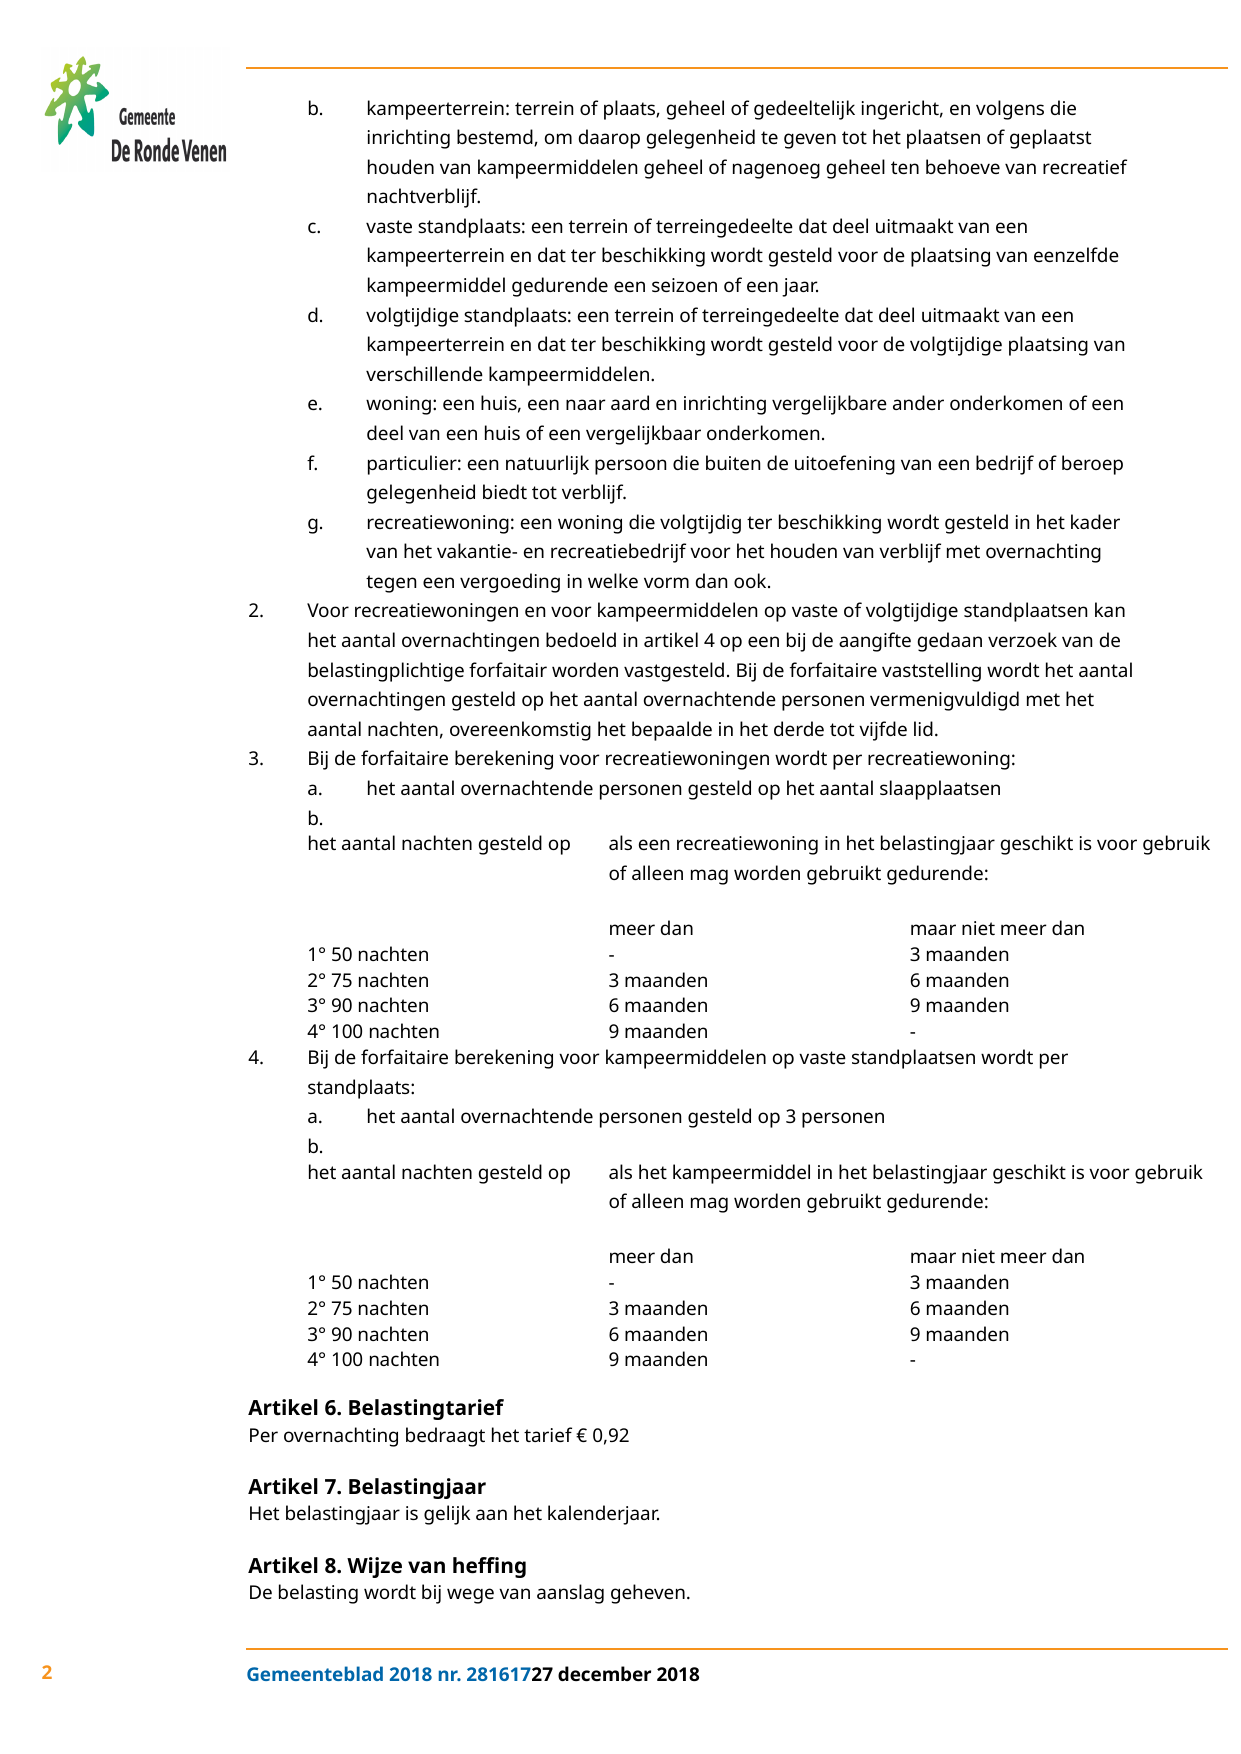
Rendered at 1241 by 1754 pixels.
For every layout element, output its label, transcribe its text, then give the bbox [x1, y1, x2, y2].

list Bij de forfaitaire berekening voor recreatiewoningen wordt per recreatiewoning: [248, 746, 1152, 771]
text Per overnachting bedraagt het tarief € 0,92 [248, 1422, 1152, 1447]
table_cell 9 maanden [608, 1347, 909, 1372]
picture [41, 47, 231, 172]
table_cell - [608, 1270, 909, 1295]
text Artikel 6. Belastingtarief [248, 1393, 1152, 1422]
table_cell 1° 50 nachten [307, 941, 608, 967]
list het aantal overnachtende personen gesteld op het aantal slaapplaatsen [307, 775, 1152, 801]
text Het belastingjaar is gelijk aan het kalenderjaar. [248, 1501, 1152, 1526]
list Bij de forfaitaire berekening voor kampeermiddelen op vaste standplaatsen wordt per standplaats: [248, 1044, 1152, 1099]
list Voor recreatiewoningen en voor kampeermiddelen op vaste of volgtijdige standplaatsen kan het aantal overnachtingen bedoeld in artikel 4 op een bij de aangifte gedaan verzoek van de belastingplichtige forfaitair worden vastgesteld. Bij de forfaitaire vaststelling wordt het aantal overnachtingen gesteld op het aantal overnachtende personen vermenigvuldigd met het aantal nachten, overeenkomstig het bepaalde in het derde tot vijfde lid. [248, 598, 1152, 742]
list het aantal overnachtende personen gesteld op 3 personen [307, 1103, 1152, 1129]
table_cell [307, 916, 608, 941]
table_cell [307, 1244, 608, 1269]
list woning: een huis, een naar aard en inrichting vergelijkbare ander onderkomen of een deel van een huis of een vergelijkbaar onderkomen. [307, 391, 1152, 446]
list recreatiewoning: een woning die volgtijdig ter beschikking wordt gesteld in het kader van het vakantie- en recreatiebedrijf voor het houden van verblijf met overnachting tegen een vergoeding in welke vorm dan ook. [307, 509, 1152, 594]
table_cell 9 maanden [608, 1019, 909, 1044]
text Artikel 7. Belastingjaar [248, 1472, 1152, 1501]
table_cell maar niet meer dan [910, 1244, 1211, 1269]
table_cell maar niet meer dan [910, 916, 1211, 941]
table_header het aantal nachten gesteld op [307, 1159, 608, 1244]
table_cell 9 maanden [910, 1321, 1211, 1347]
table_cell 3° 90 nachten [307, 993, 608, 1018]
table_cell 4° 100 nachten [307, 1019, 608, 1044]
table_cell 6 maanden [608, 993, 909, 1018]
list particulier: een natuurlijk persoon die buiten de uitoefening van een bedrijf of beroep gelegenheid biedt tot verblijf. [307, 450, 1152, 505]
table_header als het kampeermiddel in het belastingjaar geschikt is voor gebruik of alleen mag worden gebruikt gedurende: [608, 1159, 1211, 1244]
text De belasting wordt bij wege van aanslag geheven. [248, 1579, 1152, 1605]
table_header als een recreatiewoning in het belastingjaar geschikt is voor gebruik of alleen mag worden gebruikt gedurende: [608, 831, 1211, 916]
text Artikel 8. Wijze van heffing [248, 1551, 1152, 1579]
list kampeerterrein: terrein of plaats, geheel of gedeeltelijk ingericht, en volgens die inrichting bestemd, om daarop gelegenheid te geven tot het plaatsen of geplaatst houden van kampeermiddelen geheel of nagenoeg geheel ten behoeve van recreatief nachtverblijf. [307, 95, 1152, 209]
table_cell 2° 75 nachten [307, 1295, 608, 1321]
list vaste standplaats: een terrein of terreingedeelte dat deel uitmaakt van een kampeerterrein en dat ter beschikking wordt gesteld voor de plaatsing van eenzelfde kampeermiddel gedurende een seizoen of een jaar. [307, 213, 1152, 298]
table_header het aantal nachten gesteld op [307, 831, 608, 916]
list volgtijdige standplaats: een terrein of terreingedeelte dat deel uitmaakt van een kampeerterrein en dat ter beschikking wordt gesteld voor de volgtijdige plaatsing van verschillende kampeermiddelen. [307, 302, 1152, 387]
table_cell 6 maanden [910, 967, 1211, 993]
table_cell 3 maanden [910, 1270, 1211, 1295]
table_cell - [608, 941, 909, 967]
table_cell meer dan [608, 1244, 909, 1269]
table_cell 2° 75 nachten [307, 967, 608, 993]
table_cell 1° 50 nachten [307, 1270, 608, 1295]
table_cell - [910, 1347, 1211, 1372]
table_cell 6 maanden [608, 1321, 909, 1347]
table_cell meer dan [608, 916, 909, 941]
table_cell 6 maanden [910, 1295, 1211, 1321]
table_cell 3 maanden [608, 967, 909, 993]
table_cell 4° 100 nachten [307, 1347, 608, 1372]
table_cell 3° 90 nachten [307, 1321, 608, 1347]
table_cell 3 maanden [608, 1295, 909, 1321]
table_cell 9 maanden [910, 993, 1211, 1018]
table_cell - [910, 1019, 1211, 1044]
table_cell 3 maanden [910, 941, 1211, 967]
